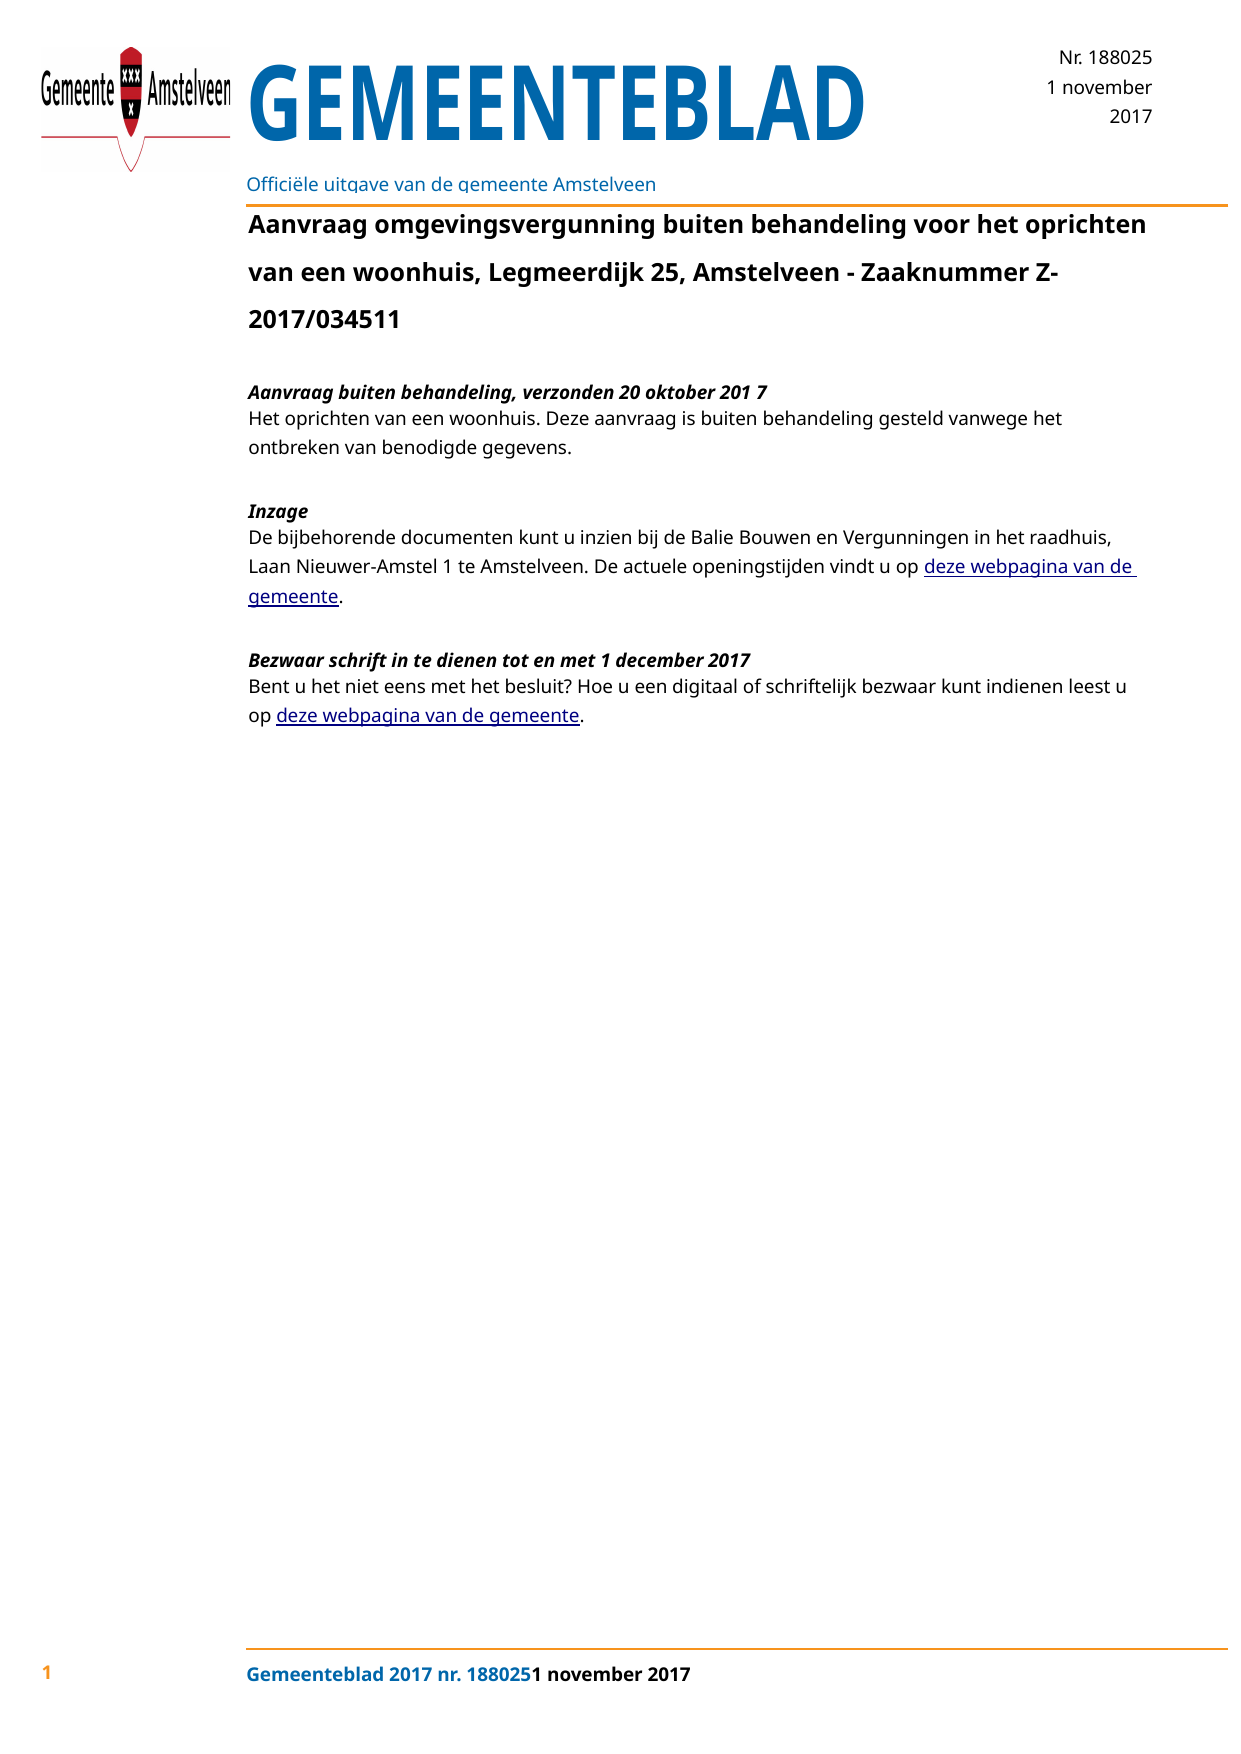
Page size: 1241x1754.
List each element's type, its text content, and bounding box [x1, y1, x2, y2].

text Bezwaar schrift in te dienen tot en met 1 december 2017 [248, 647, 1152, 673]
text De bijbehorende documenten kunt u inzien bij de Balie Bouwen en Vergunningen in het raadhuis, Laan Nieuwer-Amstel 1 te Amstelveen. De actuele openingstijden vindt u op deze webpagina van de gemeente. [248, 524, 1152, 609]
text Aanvraag buiten behandeling, verzonden 20 oktober 201 7 [248, 379, 1152, 405]
text Bent u het niet eens met het besluit? Hoe u een digitaal of schriftelijk bezwaar kunt indienen leest u op deze webpagina van de gemeente. [248, 673, 1152, 728]
text Het oprichten van een woonhuis. Deze aanvraag is buiten behandeling gesteld vanwege het ontbreken van benodigde gegevens. [248, 405, 1152, 460]
picture [41, 47, 231, 172]
text Aanvraag omgevingsvergunning buiten behandeling voor het oprichten van een woonhuis, Legmeerdijk 25, Amstelveen - Zaaknummer Z-2017/034511 [248, 207, 1152, 336]
text Inzage [248, 498, 1152, 524]
